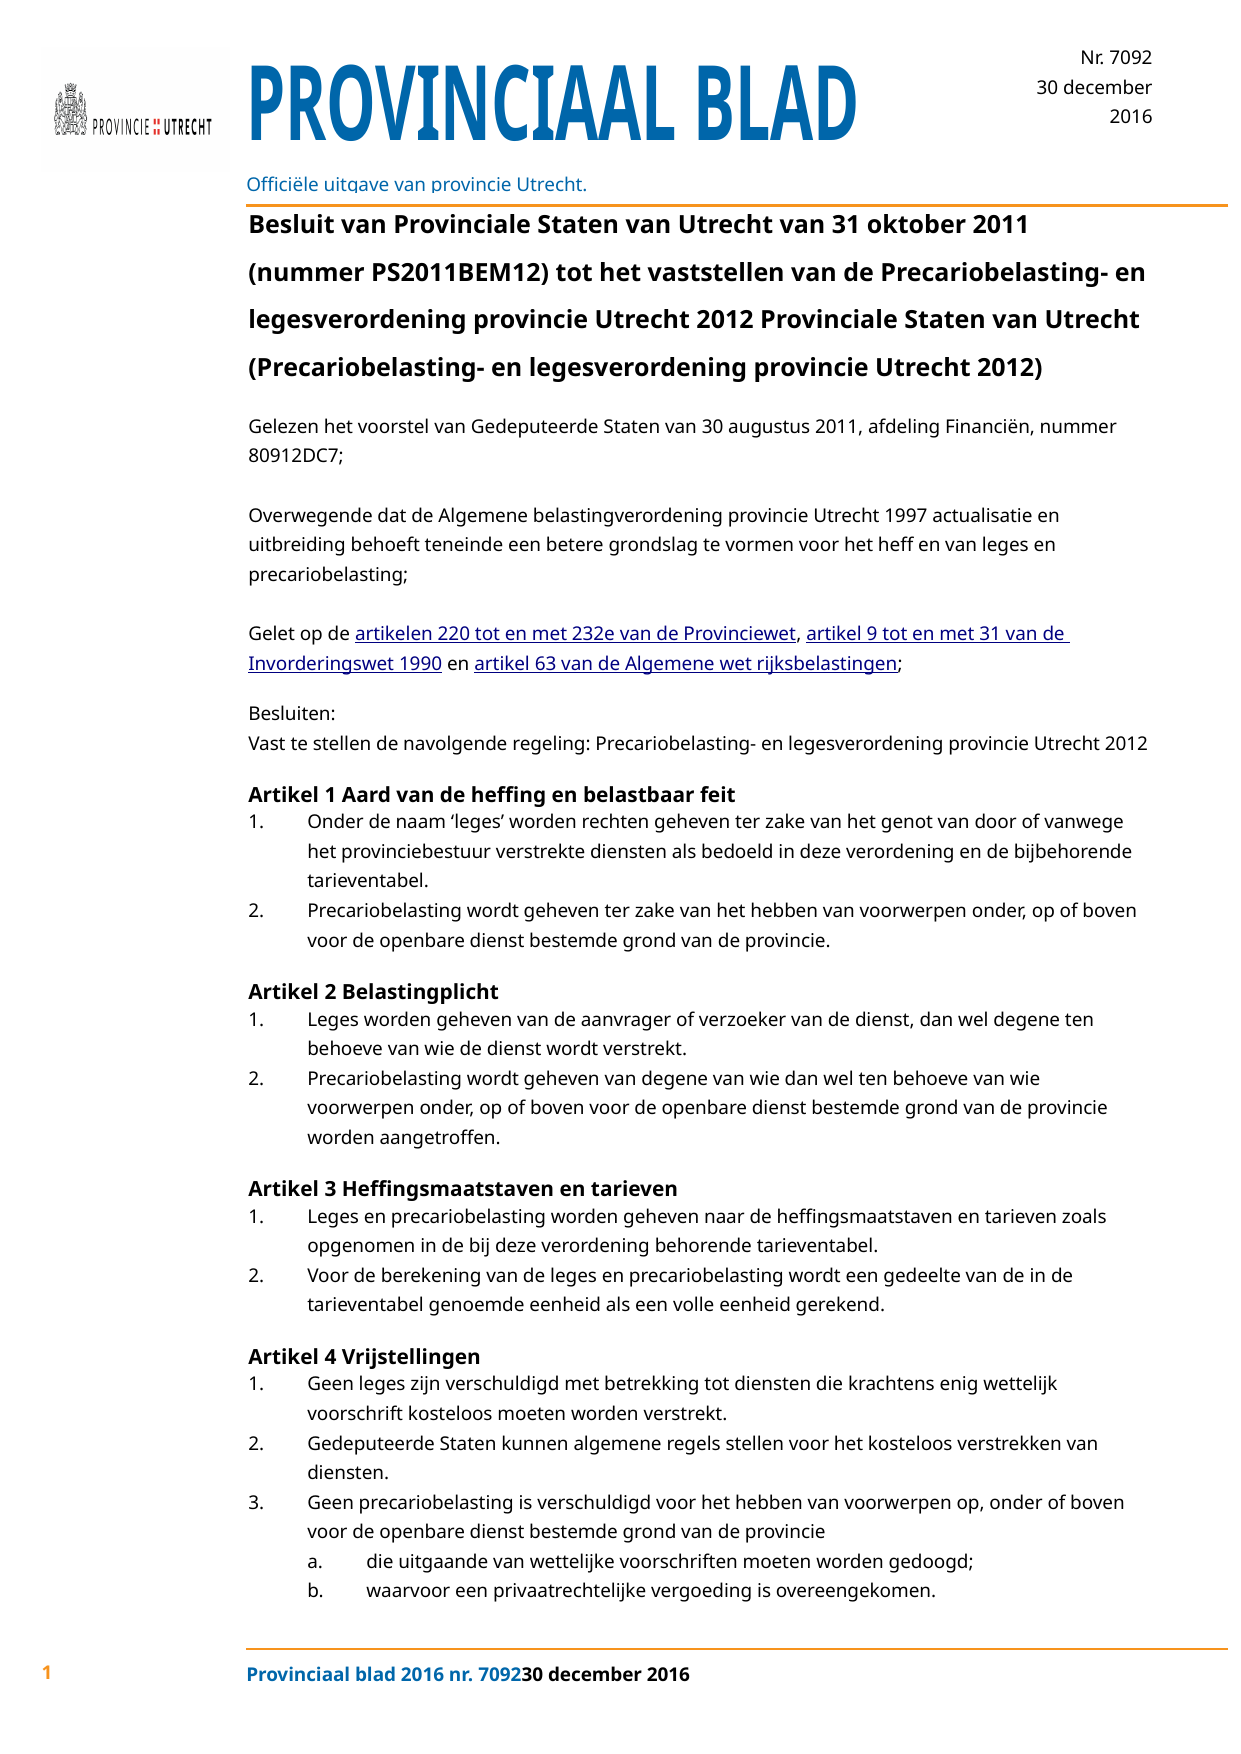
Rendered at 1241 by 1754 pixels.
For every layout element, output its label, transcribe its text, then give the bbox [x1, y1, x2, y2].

text Gelezen het voorstel van Gedeputeerde Staten van 30 augustus 2011, afdeling Financiën, nummer 80912DC7; [248, 413, 1152, 468]
text Besluit van Provinciale Staten van Utrecht van 31 oktober 2011 (nummer PS2011BEM12) tot het vaststellen van de Precariobelasting- en legesverordening provincie Utrecht 2012 Provinciale Staten van Utrecht (Precariobelasting- en legesverordening provincie Utrecht 2012) [248, 207, 1152, 384]
text Gelet op de artikelen 220 tot en met 232e van de Provinciewet, artikel 9 tot en met 31 van de Invorderingswet 1990 en artikel 63 van de Algemene wet rijksbelastingen; [248, 620, 1152, 676]
list Onder de naam ‘leges’ worden rechten geheven ter zake van het genot van door of vanwege het provinciebestuur verstrekte diensten als bedoeld in deze verordening en de bijbehorende tarieventabel. [248, 808, 1152, 893]
list Precariobelasting wordt geheven ter zake van het hebben van voorwerpen onder, op of boven voor de openbare dienst bestemde grond van de provincie. [248, 897, 1152, 953]
list waarvoor een privaatrechtelijke vergoeding is overeengekomen. [307, 1578, 1152, 1603]
list Precariobelasting wordt geheven van degene van wie dan wel ten behoeve van wie voorwerpen onder, op of boven voor de openbare dienst bestemde grond van de provincie worden aangetroffen. [248, 1065, 1152, 1150]
text Artikel 4 Vrijstellingen [248, 1342, 1152, 1371]
text Vast te stellen de navolgende regeling: Precariobelasting- en legesverordening provincie Utrecht 2012 [248, 730, 1152, 755]
list Leges en precariobelasting worden geheven naar de heffingsmaatstaven en tarieven zoals opgenomen in de bij deze verordening behorende tarieventabel. [248, 1203, 1152, 1258]
text Artikel 1 Aard van de heffing en belastbaar feit [248, 780, 1152, 808]
list Voor de berekening van de leges en precariobelasting wordt een gedeelte van de in de tarieventabel genoemde eenheid als een volle eenheid gerekend. [248, 1262, 1152, 1317]
text Overwegende dat de Algemene belastingverordening provincie Utrecht 1997 actualisatie en uitbreiding behoeft teneinde een betere grondslag te vormen voor het heff en van leges en precariobelasting; [248, 502, 1152, 587]
list Gedeputeerde Staten kunnen algemene regels stellen voor het kosteloos verstrekken van diensten. [248, 1430, 1152, 1485]
text Artikel 2 Belastingplicht [248, 977, 1152, 1006]
list Geen precariobelasting is verschuldigd voor het hebben van voorwerpen op, onder of boven voor de openbare dienst bestemde grond van de provincie [248, 1489, 1152, 1544]
text Artikel 3 Heffingsmaatstaven en tarieven [248, 1174, 1152, 1203]
picture [41, 47, 231, 172]
list Leges worden geheven van de aanvrager of verzoeker van de dienst, dan wel degene ten behoeve van wie de dienst wordt verstrekt. [248, 1006, 1152, 1061]
list Geen leges zijn verschuldigd met betrekking tot diensten die krachtens enig wettelijk voorschrift kosteloos moeten worden verstrekt. [248, 1371, 1152, 1426]
list die uitgaande van wettelijke voorschriften moeten worden gedoogd; [307, 1548, 1152, 1574]
text Besluiten: [248, 700, 1152, 726]
